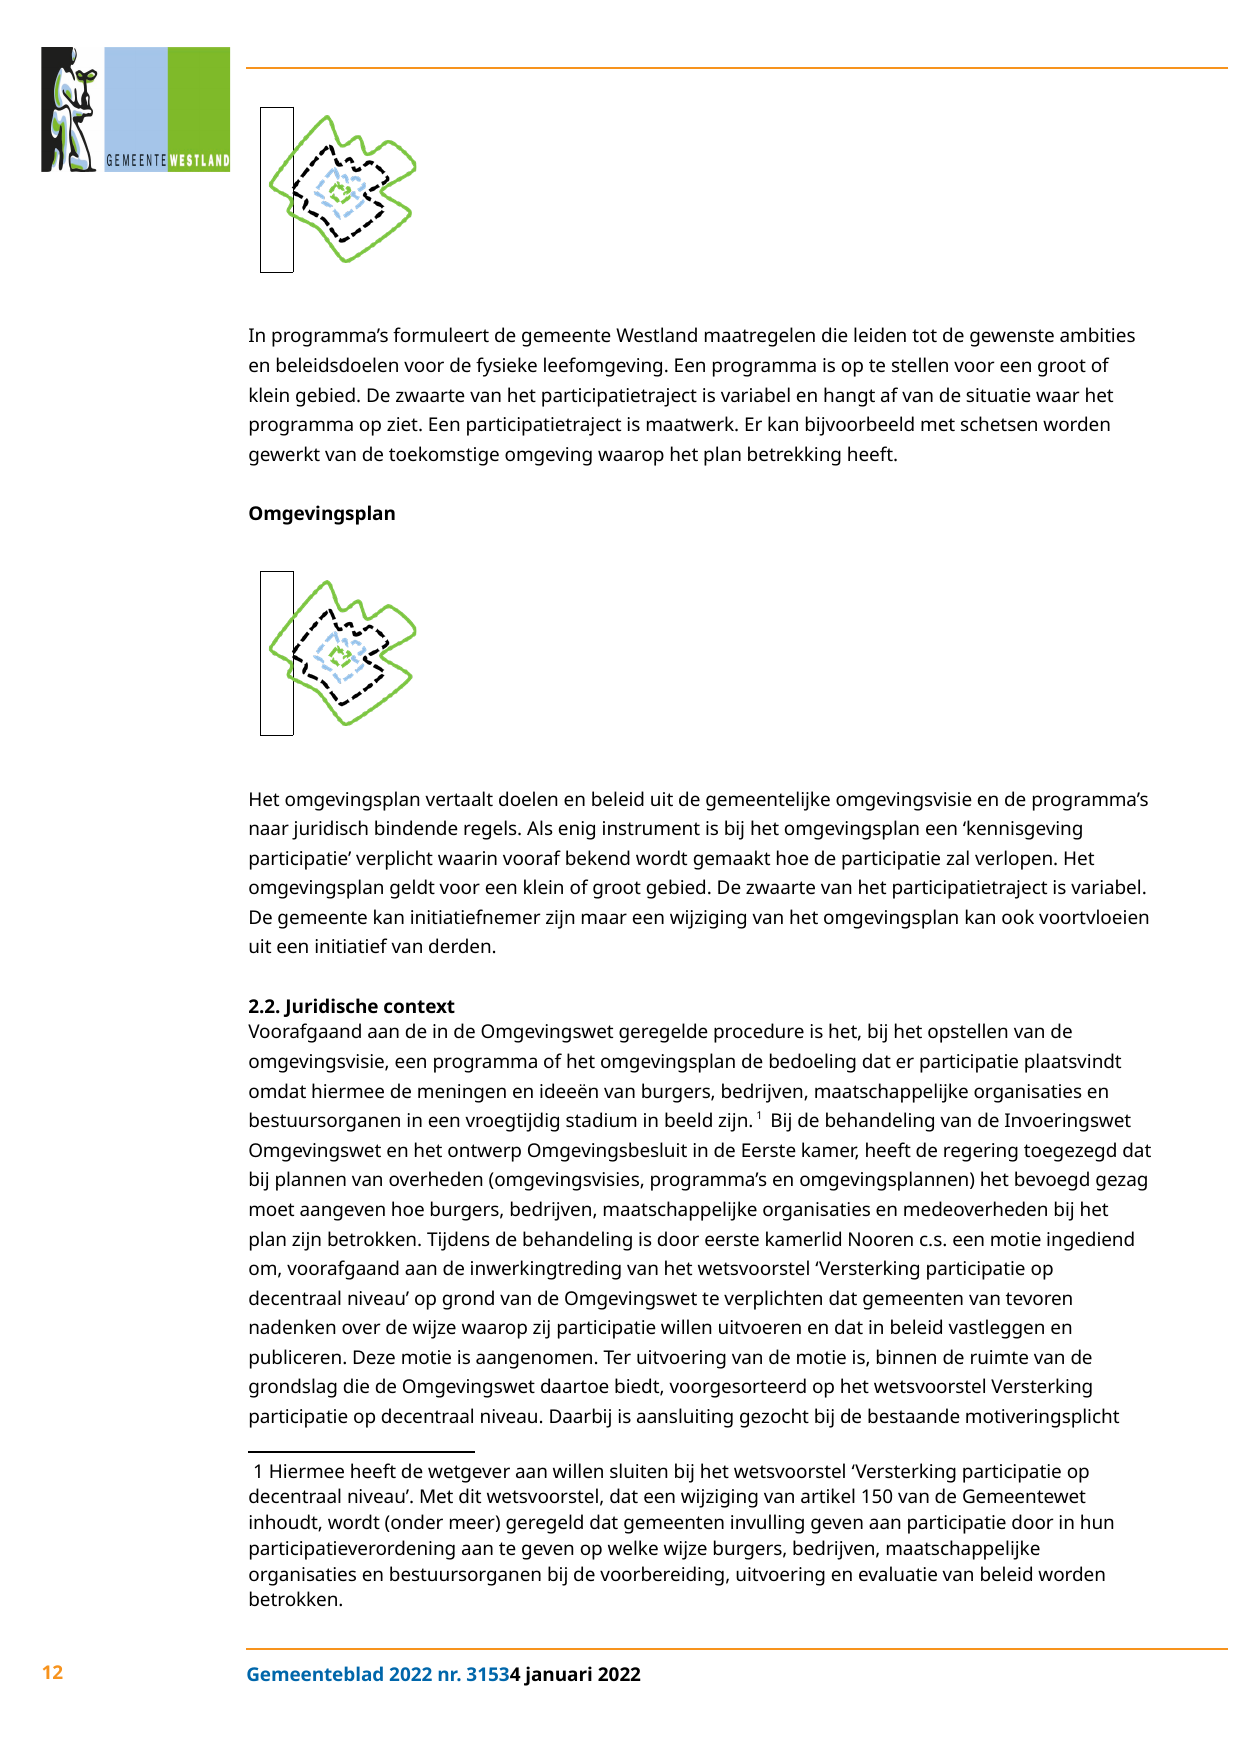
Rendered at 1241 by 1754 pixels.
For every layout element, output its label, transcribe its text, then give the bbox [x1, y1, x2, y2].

picture [41, 47, 231, 172]
text Het omgevingsplan vertaalt doelen en beleid uit de gemeentelijke omgevingsvisie en de programma’s naar juridisch bindende regels. Als enig instrument is bij het omgevingsplan een ‘kennisgeving participatie’ verplicht waarin vooraf bekend wordt gemaakt hoe de participatie zal verlopen. Het omgevingsplan geldt voor een klein of groot gebied. De zwaarte van het participatietraject is variabel. De gemeente kan initiatiefnemer zijn maar een wijziging van het omgevingsplan kan ook voortvloeien uit een initiatief van derden. [248, 786, 1152, 959]
text Voorafgaand aan de in de Omgevingswet geregelde procedure is het, bij het opstellen van de omgevingsvisie, een programma of het omgevingsplan de bedoeling dat er participatie plaatsvindt omdat hiermee de meningen en ideeën van burgers, bedrijven, maatschappelijke organisaties en bestuursorganen in een vroegtijdig stadium in beeld zijn. Bij de behandeling van de Invoeringswet Omgevingswet en het ontwerp Omgevingsbesluit in de Eerste kamer, heeft de regering toegezegd dat bij plannen van overheden (omgevingsvisies, programma’s en omgevingsplannen) het bevoegd gezag moet aangeven hoe burgers, bedrijven, maatschappelijke organisaties en medeoverheden bij het plan zijn betrokken. Tijdens de behandeling is door eerste kamerlid Nooren c.s. een motie ingediend om, voorafgaand aan de inwerkingtreding van het wetsvoorstel ‘Versterking participatie op decentraal niveau’ op grond van de Omgevingswet te verplichten dat gemeenten van tevoren nadenken over de wijze waarop zij participatie willen uitvoeren en dat in beleid vastleggen en publiceren. Deze motie is aangenomen. Ter uitvoering van de motie is, binnen de ruimte van de grondslag die de Omgevingswet daartoe biedt, voorgesorteerd op het wetsvoorstel Versterking participatie op decentraal niveau. Daarbij is aansluiting gezocht bij de bestaande motiveringsplicht [248, 1019, 1152, 1429]
text Omgevingsplan [248, 500, 1152, 526]
text 2.2. Juridische context [248, 993, 1152, 1019]
text In programma’s formuleert de gemeente Westland maatregelen die leiden tot de gewenste ambities en beleidsdoelen voor de fysieke leefomgeving. Een programma is op te stellen voor een groot of klein gebied. De zwaarte van het participatietraject is variabel en hangt af van de situatie waar het programma op ziet. Een participatietraject is maatwerk. Er kan bijvoorbeeld met schetsen worden gewerkt van de toekomstige omgeving waarop het plan betrekking heeft. [248, 323, 1152, 467]
picture [268, 115, 417, 263]
text Hiermee heeft de wetgever aan willen sluiten bij het wetsvoorstel ‘Versterking participatie op decentraal niveau’. Met dit wetsvoorstel, dat een wijziging van artikel 150 van de Gemeentewet inhoudt, wordt (onder meer) geregeld dat gemeenten invulling geven aan participatie door in hun participatieverordening aan te geven op welke wijze burgers, bedrijven, maatschappelijke organisaties en bestuursorganen bij de voorbereiding, uitvoering en evaluatie van beleid worden betrokken. [248, 1458, 1152, 1612]
picture [268, 580, 417, 726]
